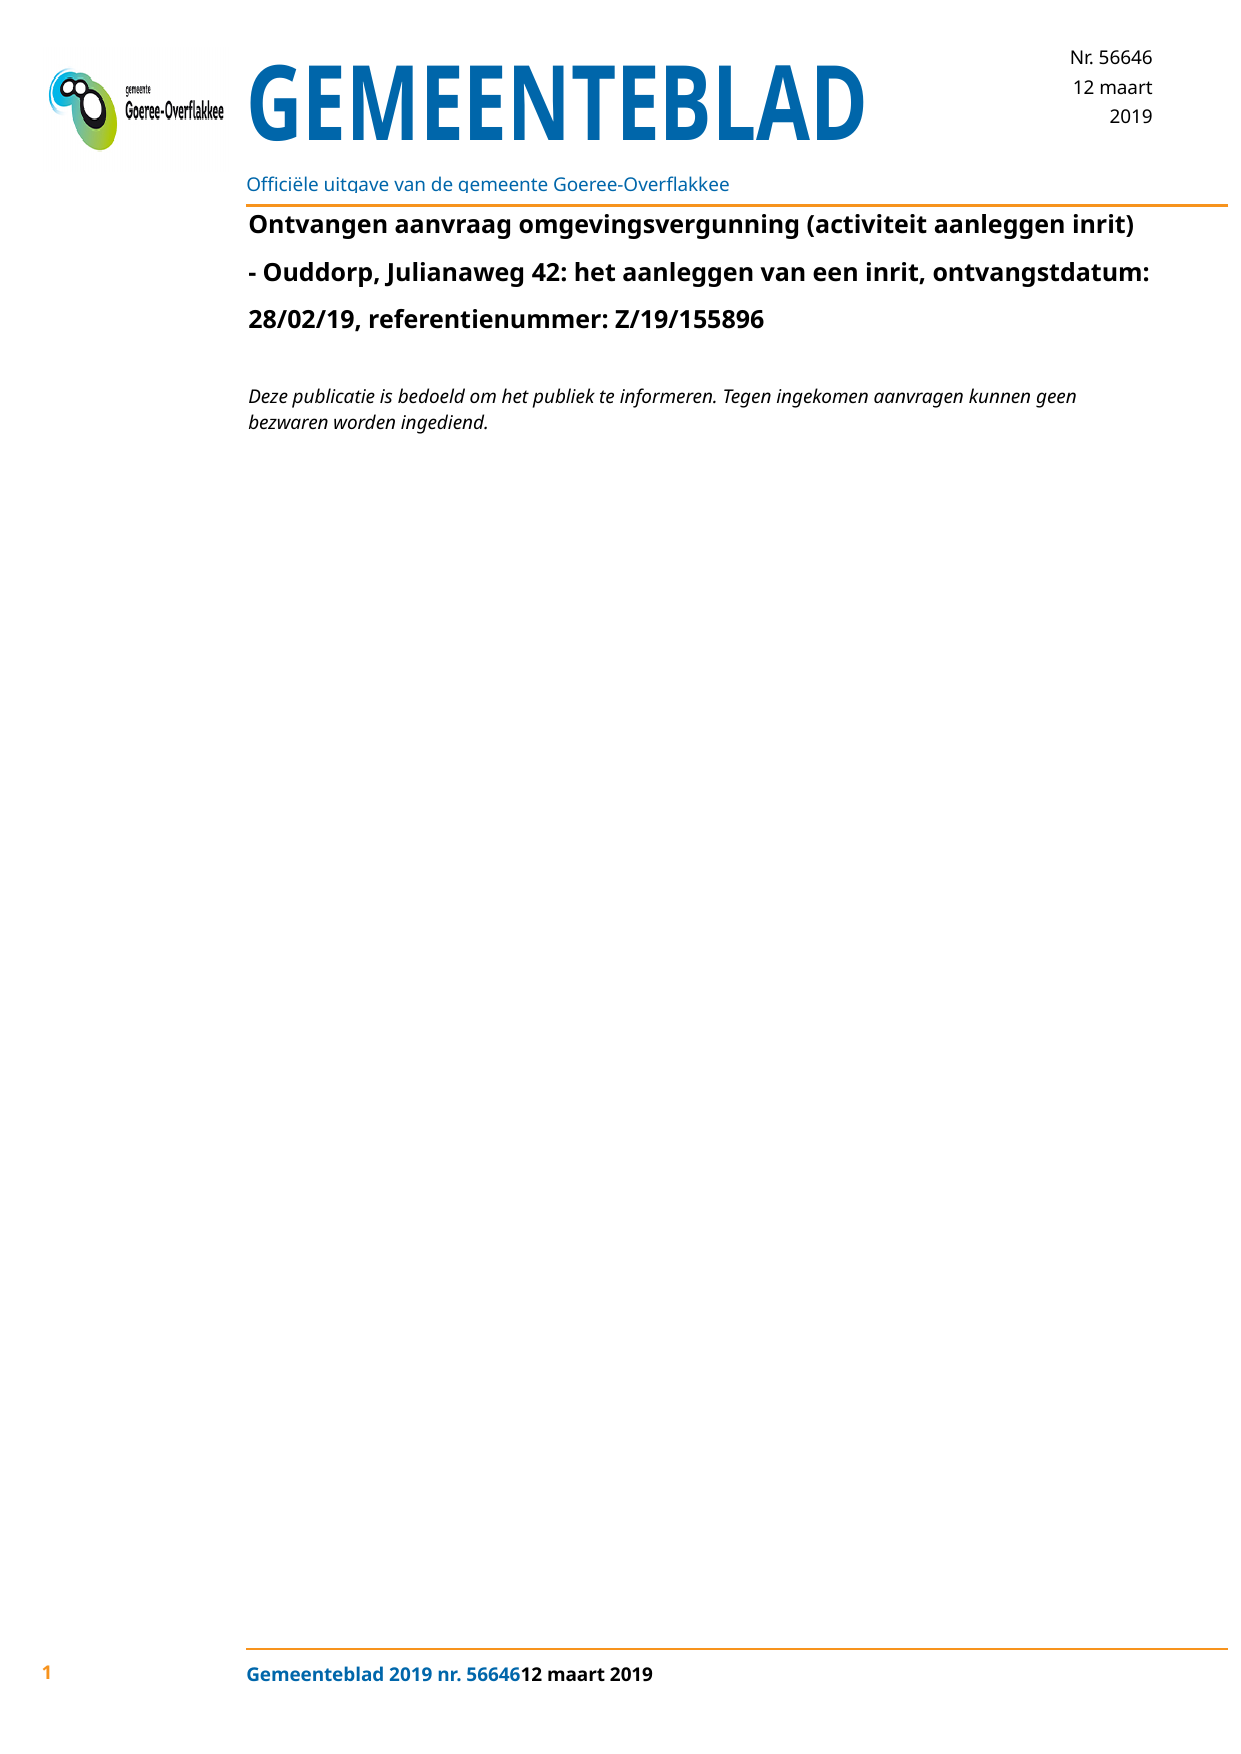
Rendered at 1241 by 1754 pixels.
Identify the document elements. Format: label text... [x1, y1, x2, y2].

text Deze publicatie is bedoeld om het publiek te informeren. Tegen ingekomen aanvragen kunnen geen bezwaren worden ingediend. [248, 384, 1152, 435]
text Ontvangen aanvraag omgevingsvergunning (activiteit aanleggen inrit) - Ouddorp, Julianaweg 42: het aanleggen van een inrit, ontvangstdatum: 28/02/19, referentienummer: Z/19/155896 [248, 207, 1152, 336]
picture [41, 47, 231, 172]
